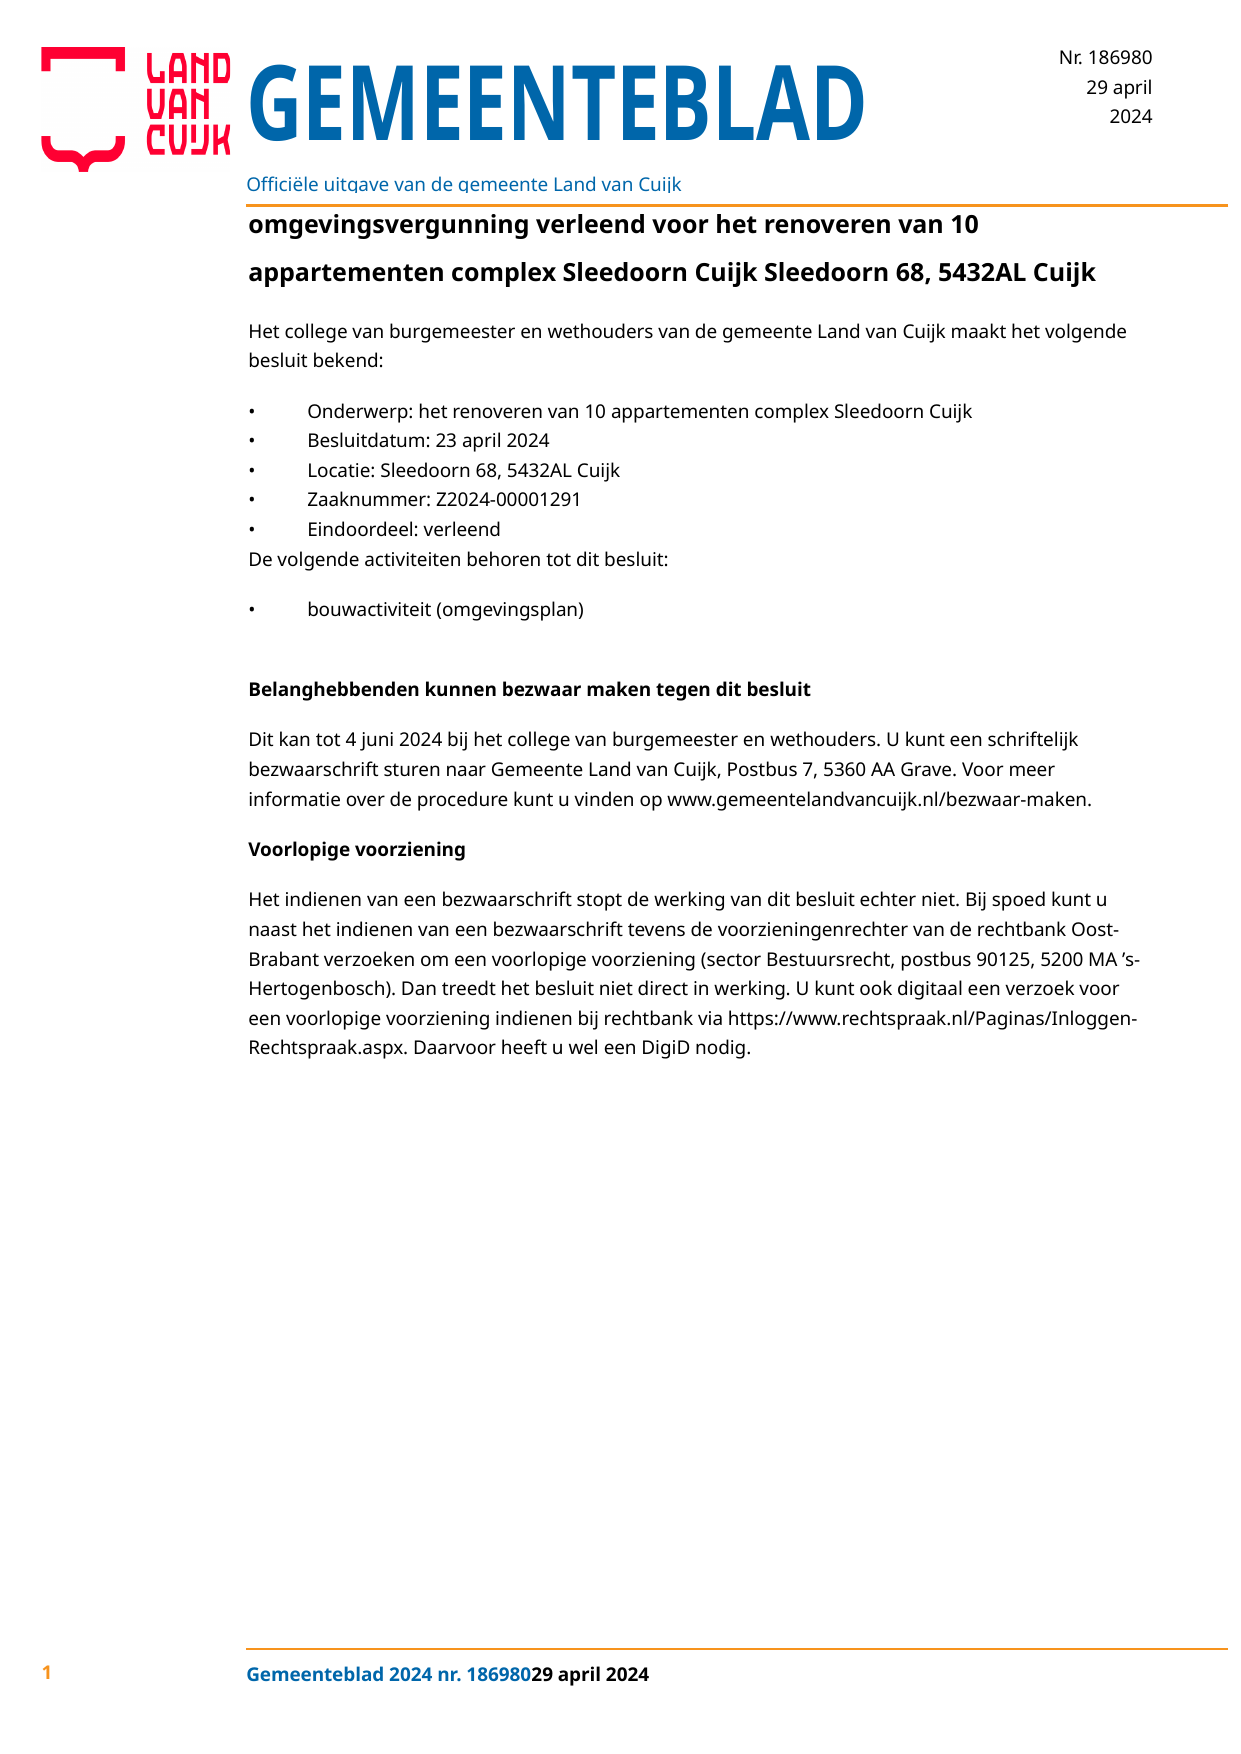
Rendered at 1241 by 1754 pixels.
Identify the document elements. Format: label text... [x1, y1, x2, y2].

text Belanghebbenden kunnen bezwaar maken tegen dit besluit [248, 676, 1152, 702]
list bouwactiviteit (omgevingsplan) [248, 596, 1152, 622]
text Dit kan tot 4 juni 2024 bij het college van burgemeester en wethouders. U kunt een schriftelijk bezwaarschrift sturen naar Gemeente Land van Cuijk, Postbus 7, 5360 AA Grave. Voor meer informatie over de procedure kunt u vinden op www.gemeentelandvancuijk.nl/bezwaar-maken. [248, 727, 1152, 812]
text omgevingsvergunning verleend voor het renoveren van 10 appartementen complex Sleedoorn Cuijk Sleedoorn 68, 5432AL Cuijk [248, 207, 1152, 288]
list Onderwerp: het renoveren van 10 appartementen complex Sleedoorn Cuijk [248, 398, 1152, 424]
list Besluitdatum: 23 april 2024 [248, 427, 1152, 453]
list Locatie: Sleedoorn 68, 5432AL Cuijk [248, 457, 1152, 483]
text Voorlopige voorziening [248, 836, 1152, 862]
picture [41, 47, 231, 172]
text De volgende activiteiten behoren tot dit besluit: [248, 546, 1152, 572]
text Het college van burgemeester en wethouders van de gemeente Land van Cuijk maakt het volgende besluit bekend: [248, 318, 1152, 373]
text Het indienen van een bezwaarschrift stopt de werking van dit besluit echter niet. Bij spoed kunt u naast het indienen van een bezwaarschrift tevens de voorzieningenrechter van de rechtbank Oost-Brabant verzoeken om een voorlopige voorziening (sector Bestuursrecht, postbus 90125, 5200 MA ’s-Hertogenbosch). Dan treedt het besluit niet direct in werking. U kunt ook digitaal een verzoek voor een voorlopige voorziening indienen bij rechtbank via https://www.rechtspraak.nl/Paginas/Inloggen-Rechtspraak.aspx. Daarvoor heeft u wel een DigiD nodig. [248, 887, 1152, 1060]
list Zaaknummer: Z2024-00001291 [248, 487, 1152, 512]
list Eindoordeel: verleend [248, 516, 1152, 542]
